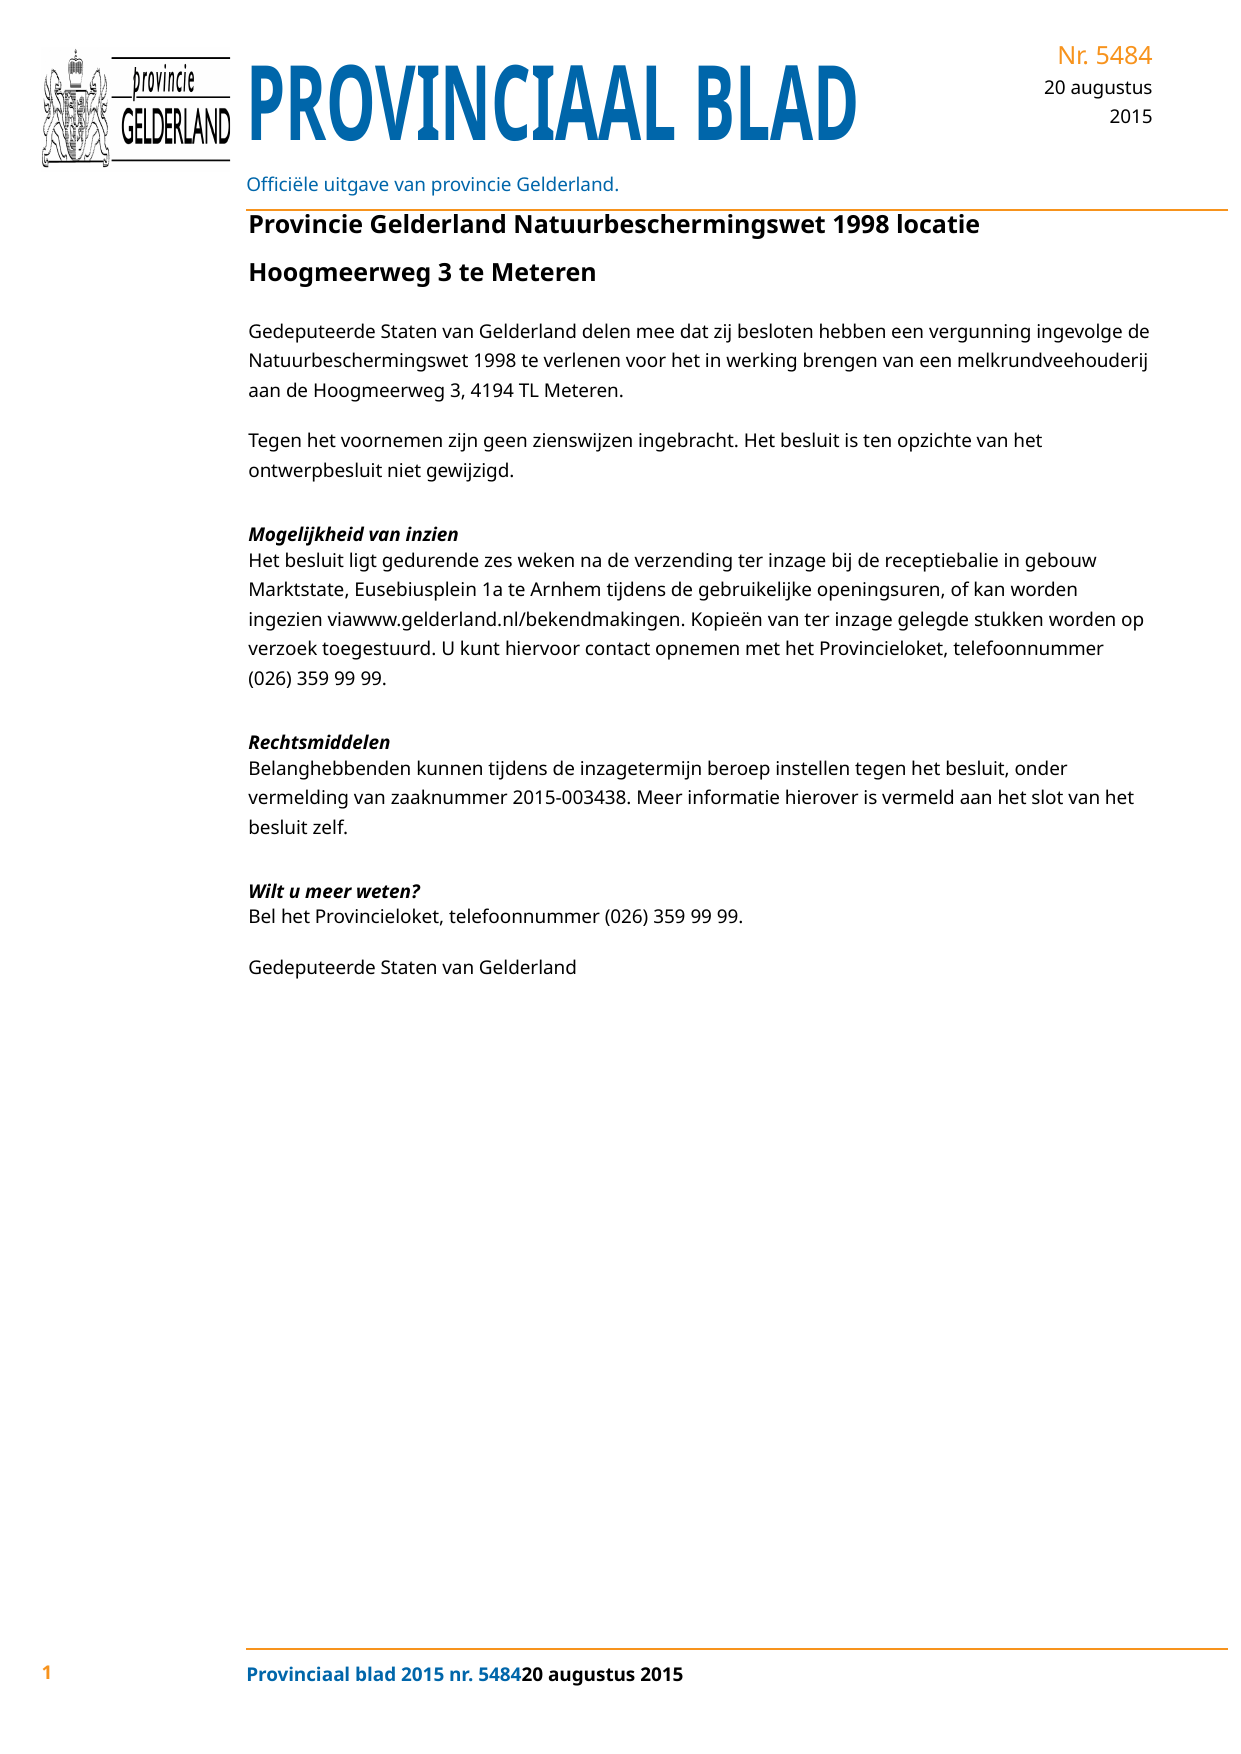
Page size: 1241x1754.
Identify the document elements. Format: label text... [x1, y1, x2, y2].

picture [41, 47, 231, 172]
text Het besluit ligt gedurende zes weken na de verzending ter inzage bij de receptiebalie in gebouw Marktstate, Eusebiusplein 1a te Arnhem tijdens de gebruikelijke openingsuren, of kan worden ingezien viawww.gelderland.nl/bekendmakingen. Kopieën van ter inzage gelegde stukken worden op verzoek toegestuurd. U kunt hiervoor contact opnemen met het Provincieloket, telefoonnummer (026) 359 99 99. [248, 547, 1152, 691]
text Tegen het voornemen zijn geen zienswijzen ingebracht. Het besluit is ten opzichte van het ontwerpbesluit niet gewijzigd. [248, 427, 1152, 483]
text Wilt u meer weten? [248, 878, 1152, 904]
text Gedeputeerde Staten van Gelderland delen mee dat zij besloten hebben een vergunning ingevolge de Natuurbeschermingswet 1998 te verlenen voor het in werking brengen van een melkrundveehouderij aan de Hoogmeerweg 3, 4194 TL Meteren. [248, 318, 1152, 403]
text Provincie Gelderland Natuurbeschermingswet 1998 locatie Hoogmeerweg 3 te Meteren [248, 211, 1152, 288]
text Rechtsmiddelen [248, 729, 1152, 755]
text Bel het Provincieloket, telefoonnummer (026) 359 99 99. [248, 904, 1152, 929]
text Gedeputeerde Staten van Gelderland [248, 954, 1152, 980]
text Mogelijkheid van inzien [248, 521, 1152, 547]
text Belanghebbenden kunnen tijdens de inzagetermijn beroep instellen tegen het besluit, onder vermelding van zaaknummer 2015-003438. Meer informatie hierover is vermeld aan het slot van het besluit zelf. [248, 755, 1152, 840]
